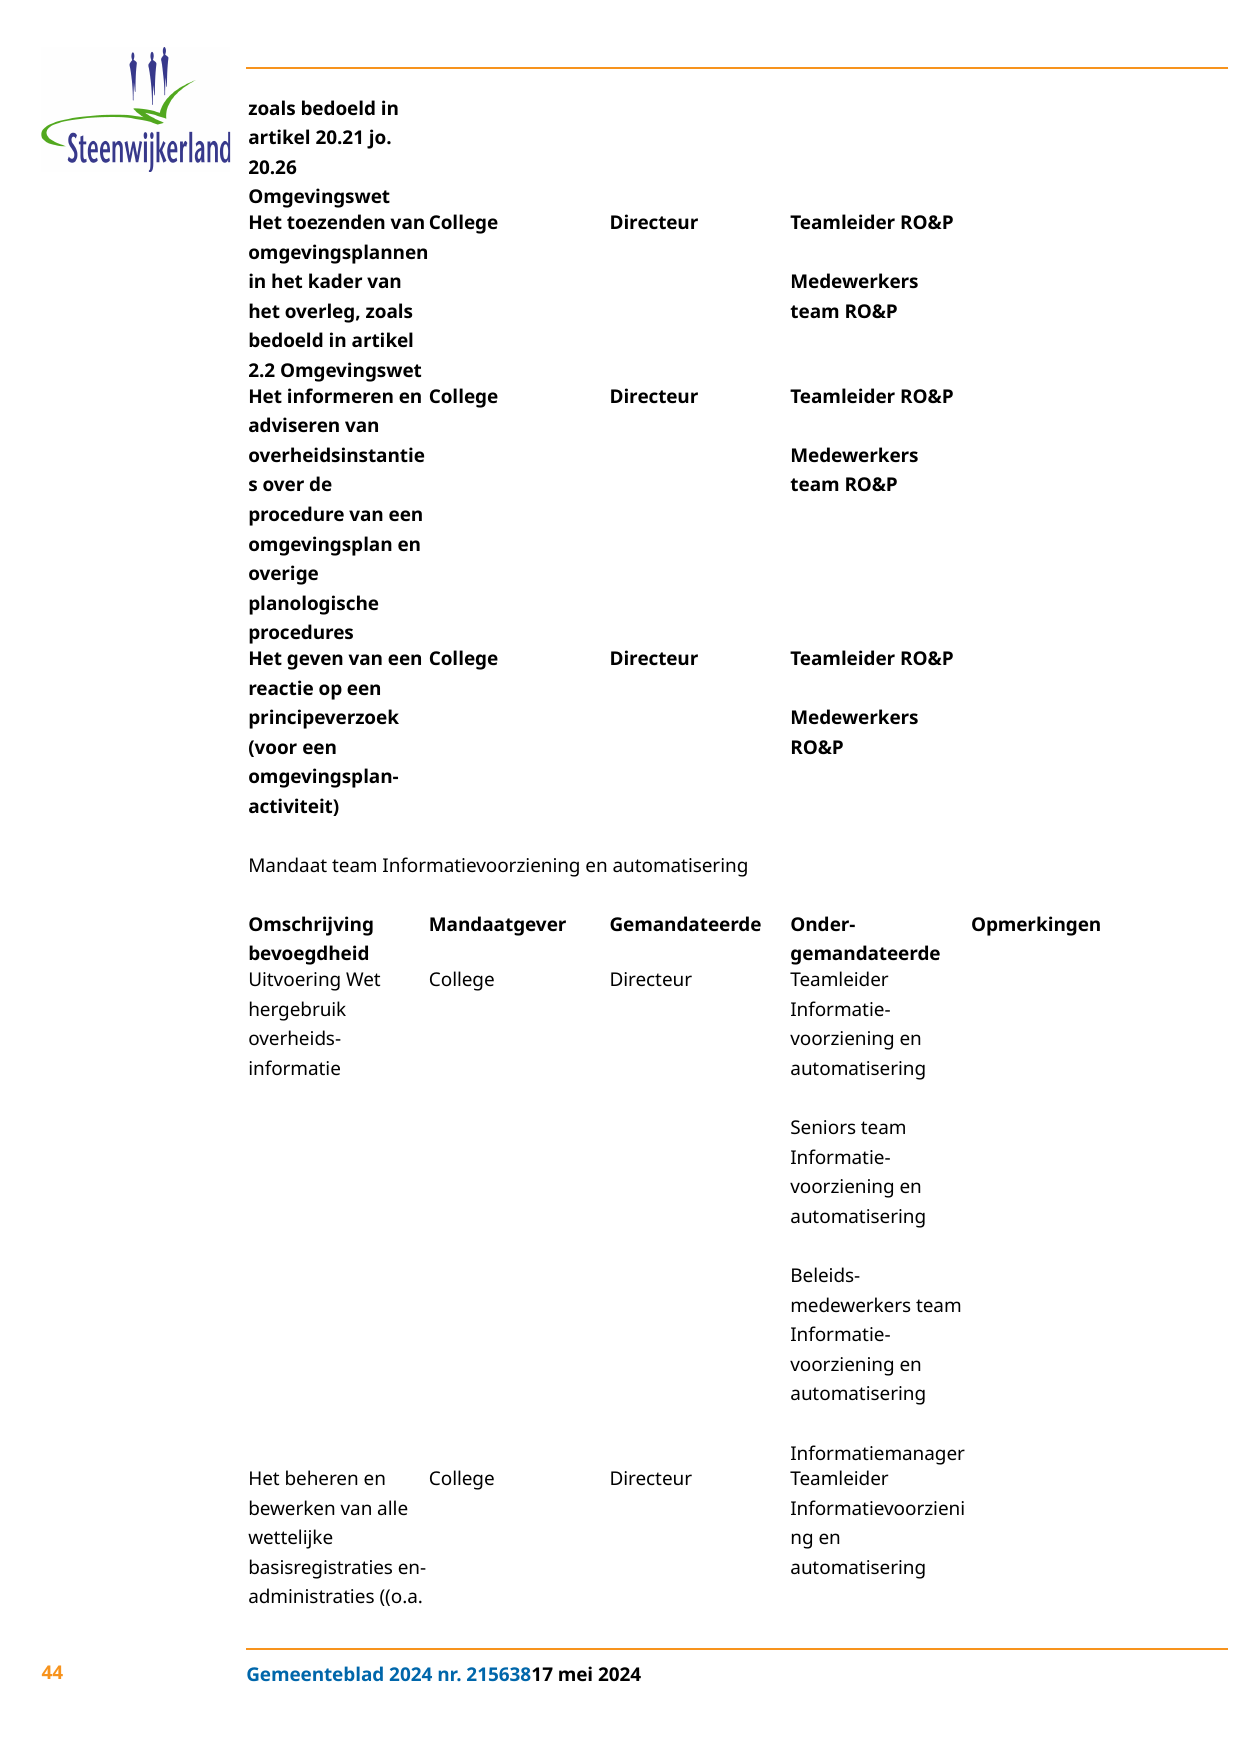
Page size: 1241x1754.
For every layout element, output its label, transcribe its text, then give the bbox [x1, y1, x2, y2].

table_cell Directeur [609, 209, 790, 383]
table_cell [971, 966, 1152, 1465]
table_cell [429, 95, 609, 209]
table_cell [971, 1465, 1152, 1609]
table_cell [971, 95, 1152, 209]
table_cell [971, 209, 1152, 383]
table_cell [971, 383, 1152, 645]
table_cell zoals bedoeld in artikel 20.21 jo. 20.26 Omgevingswet [248, 95, 429, 209]
table_header Omschrijving bevoegdheid [248, 911, 429, 966]
table_cell Het geven van een reactie op een principeverzoek (voor een omgevingsplan-activiteit) [248, 645, 429, 819]
table_header Mandaatgever [429, 911, 609, 966]
table_header Onder-gemandateerde [790, 911, 971, 966]
table_cell Directeur [609, 1465, 790, 1609]
picture [41, 47, 231, 172]
table_cell College [429, 1465, 609, 1609]
table_cell Het toezenden van omgevingsplannen in het kader van het overleg, zoals bedoeld in artikel 2.2 Omgevingswet [248, 209, 429, 383]
table_cell Teamleider Informatievoorziening en automatisering [790, 1465, 971, 1609]
table_header Opmerkingen [971, 911, 1152, 966]
text Mandaat team Informatievoorziening en automatisering [248, 852, 1152, 877]
table_cell [790, 95, 971, 209]
table_cell Het informeren en adviseren van overheidsinstanties over de procedure van een omgevingsplan en overige planologische procedures [248, 383, 429, 645]
table_cell College [429, 383, 609, 645]
table_cell College [429, 645, 609, 819]
table_cell Teamleider RO&P Medewerkers team RO&P [790, 209, 971, 383]
table_cell [971, 645, 1152, 819]
table_cell Teamleider RO&P Medewerkers team RO&P [790, 383, 971, 645]
table_cell College [429, 966, 609, 1465]
table_cell Teamleider Informatie-voorziening en automatisering Seniors team Informatie-voorziening en automatisering Beleids-medewerkers team Informatie-voorziening en automatisering Informatiemanager [790, 966, 971, 1465]
table_cell Uitvoering Wet hergebruik overheids-informatie [248, 966, 429, 1465]
table_cell Directeur [609, 966, 790, 1465]
table_cell [609, 95, 790, 209]
table_cell Teamleider RO&P Medewerkers RO&P [790, 645, 971, 819]
table_cell Directeur [609, 383, 790, 645]
table_cell Directeur [609, 645, 790, 819]
table_header Gemandateerde [609, 911, 790, 966]
table_cell Het beheren en bewerken van alle wettelijke basisregistraties en- administraties ((o.a. [248, 1465, 429, 1609]
table_cell College [429, 209, 609, 383]
